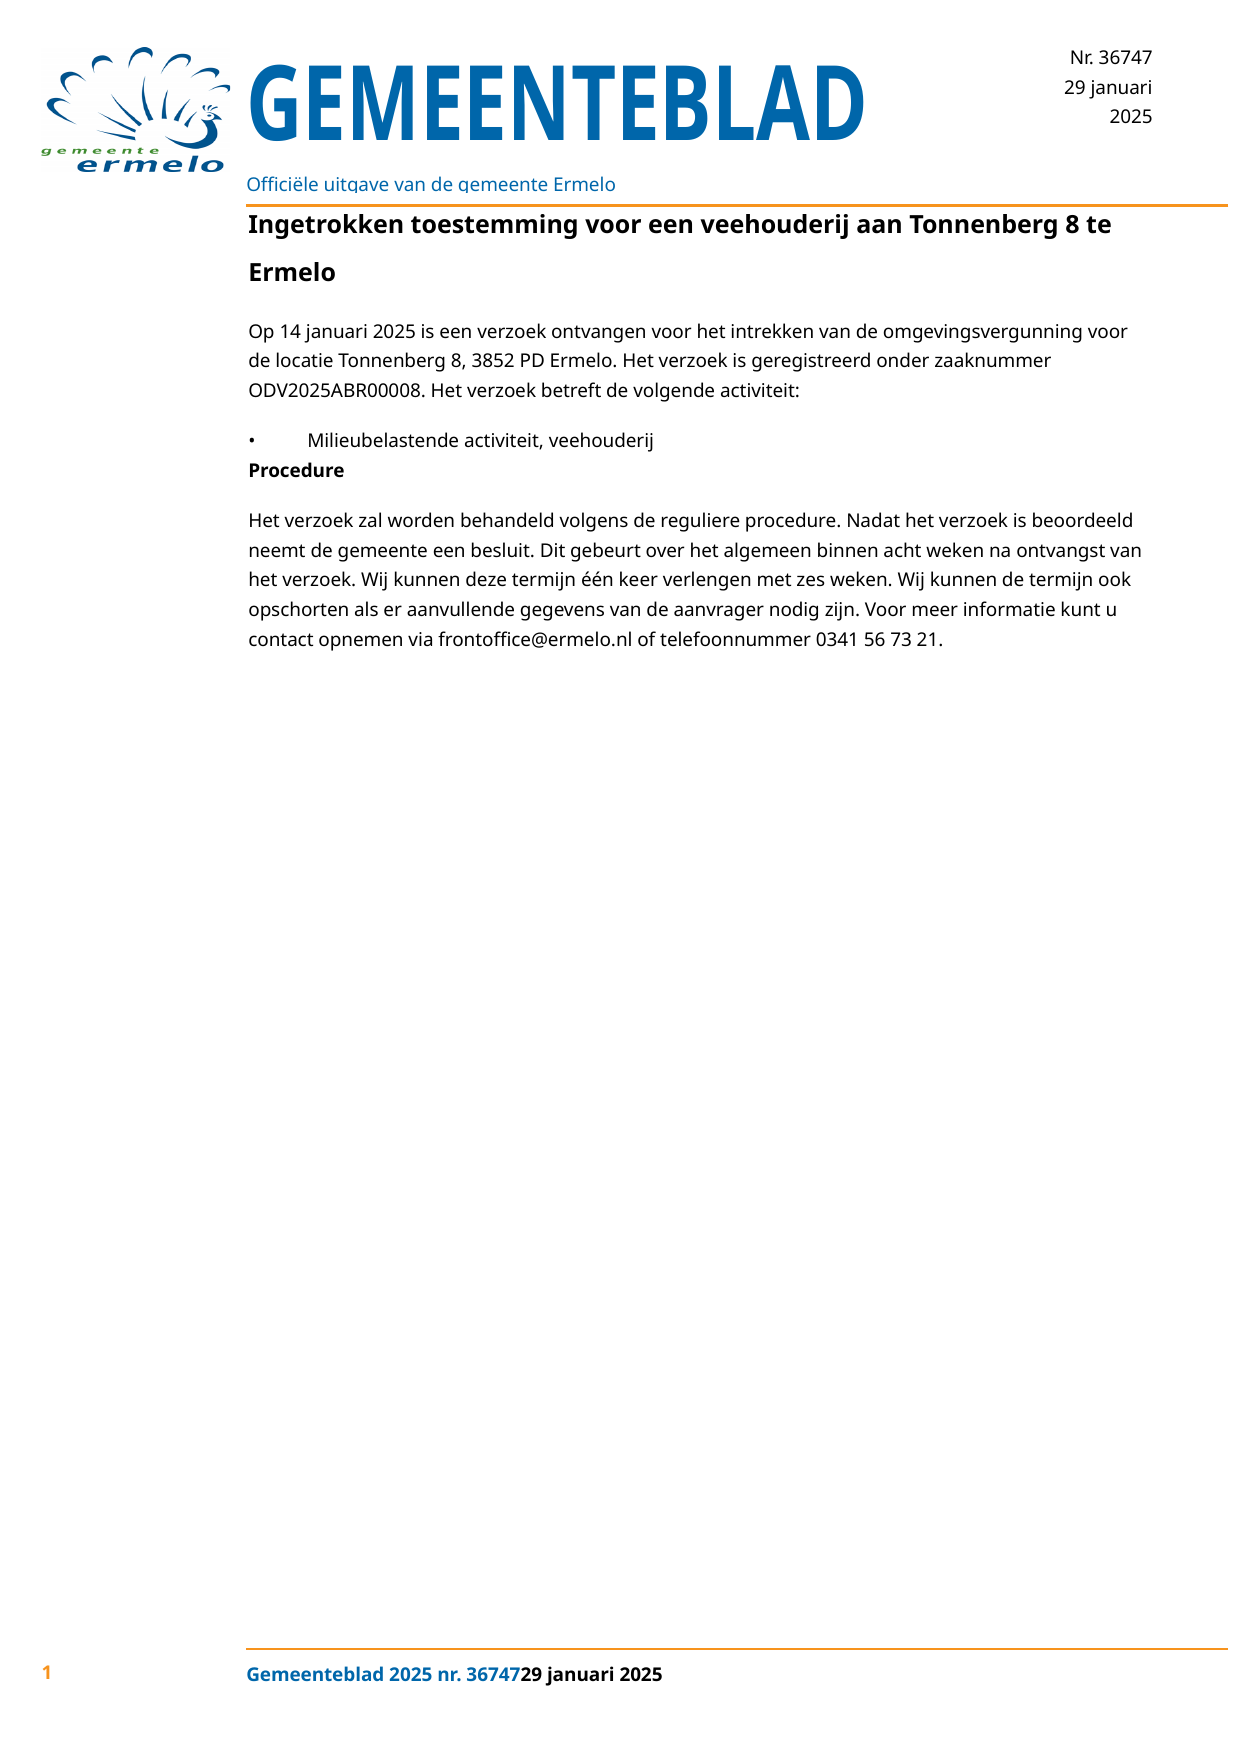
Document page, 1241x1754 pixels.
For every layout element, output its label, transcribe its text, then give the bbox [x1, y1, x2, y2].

text Op 14 januari 2025 is een verzoek ontvangen voor het intrekken van de omgevingsvergunning voor de locatie Tonnenberg 8, 3852 PD Ermelo. Het verzoek is geregistreerd onder zaaknummer ODV2025ABR00008. Het verzoek betreft de volgende activiteit: [248, 318, 1152, 403]
text Het verzoek zal worden behandeld volgens de reguliere procedure. Nadat het verzoek is beoordeeld neemt de gemeente een besluit. Dit gebeurt over het algemeen binnen acht weken na ontvangst van het verzoek. Wij kunnen deze termijn één keer verlengen met zes weken. Wij kunnen de termijn ook opschorten als er aanvullende gegevens van de aanvrager nodig zijn. Voor meer informatie kunt u contact opnemen via frontoffice@ermelo.nl of telefoonnummer 0341 56 73 21. [248, 507, 1152, 652]
text Ingetrokken toestemming voor een veehouderij aan Tonnenberg 8 te Ermelo [248, 207, 1152, 288]
list Milieubelastende activiteit, veehouderij [248, 427, 1152, 453]
text Procedure [248, 457, 1152, 483]
picture [41, 47, 231, 172]
